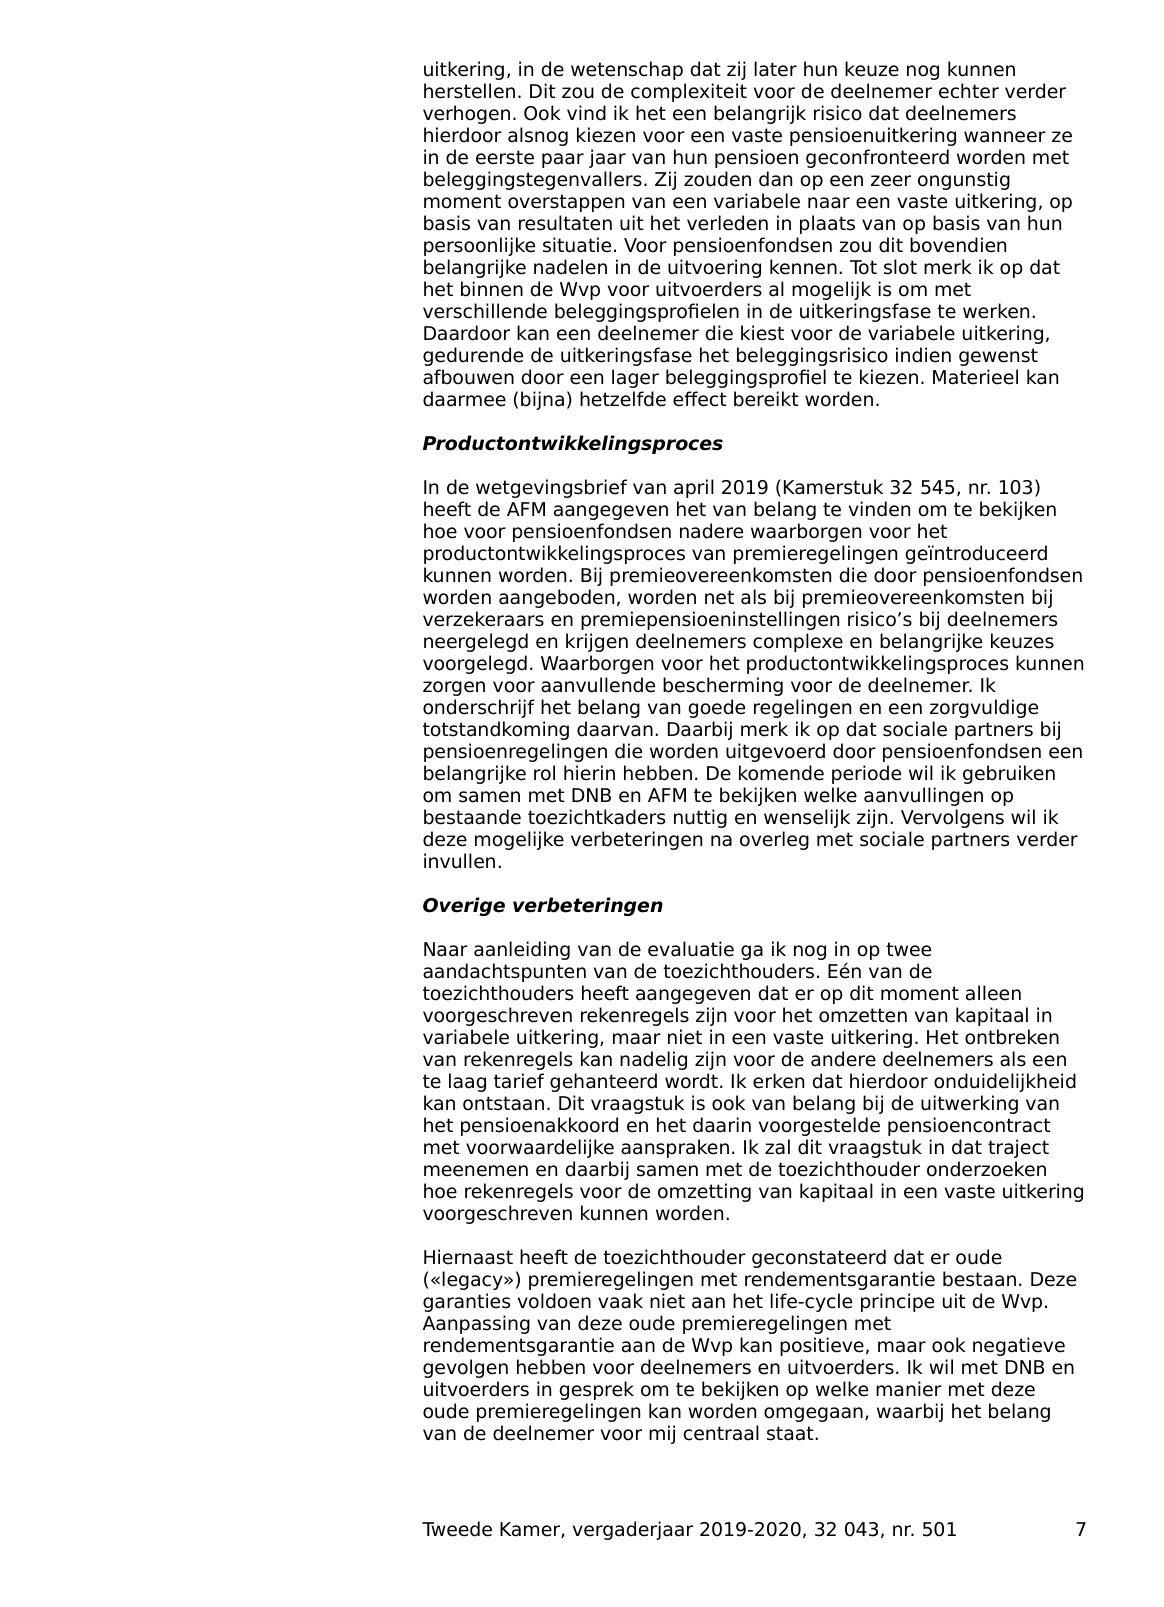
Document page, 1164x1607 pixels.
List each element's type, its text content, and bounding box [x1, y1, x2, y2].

text In de wetgevingsbrief van april 2019 (Kamerstuk 32 545, nr. 103) heeft de AFM aangegeven het van belang te vinden om te bekijken hoe voor pensioenfondsen nadere waarborgen voor het productontwikkelingsproces van premieregelingen geïntroduceerd kunnen worden. Bij premieovereenkomsten die door pensioenfondsen worden aangeboden, worden net als bij premieovereenkomsten bij verzekeraars en premiepensioeninstellingen risico’s bij deelnemers neergelegd en krijgen deelnemers complexe en belangrijke keuzes voorgelegd. Waarborgen voor het productontwikkelingsproces kunnen zorgen voor aanvullende bescherming voor de deelnemer. Ik onderschrijf het belang van goede regelingen en een zorgvuldige totstandkoming daarvan. Daarbij merk ik op dat sociale partners bij pensioenregelingen die worden uitgevoerd door pensioenfondsen een belangrijke rol hierin hebben. De komende periode wil ik gebruiken om samen met DNB en AFM te bekijken welke aanvullingen op bestaande toezichtkaders nuttig en wenselijk zijn. Vervolgens wil ik deze mogelijke verbeteringen na overleg met sociale partners verder invullen. [422, 477, 1087, 873]
subtitle Productontwikkelingsproces [422, 433, 1087, 455]
text Hiernaast heeft de toezichthouder geconstateerd dat er oude («legacy») premieregelingen met rendementsgarantie bestaan. Deze garanties voldoen vaak niet aan het life-cycle principe uit de Wvp. Aanpassing van deze oude premieregelingen met rendementsgarantie aan de Wvp kan positieve, maar ook negatieve gevolgen hebben voor deelnemers en uitvoerders. Ik wil met DNB en uitvoerders in gesprek om te bekijken op welke manier met deze oude premieregelingen kan worden omgegaan, waarbij het belang van de deelnemer voor mij centraal staat. [422, 1247, 1087, 1445]
text Naar aanleiding van de evaluatie ga ik nog in op twee aandachtspunten van de toezichthouders. Eén van de toezichthouders heeft aangegeven dat er op dit moment alleen voorgeschreven rekenregels zijn voor het omzetten van kapitaal in variabele uitkering, maar niet in een vaste uitkering. Het ontbreken van rekenregels kan nadelig zijn voor de andere deelnemers als een te laag tarief gehanteerd wordt. Ik erken dat hierdoor onduidelijkheid kan ontstaan. Dit vraagstuk is ook van belang bij de uitwerking van het pensioenakkoord en het daarin voorgestelde pensioencontract met voorwaardelijke aanspraken. Ik zal dit vraagstuk in dat traject meenemen en daarbij samen met de toezichthouder onderzoeken hoe rekenregels voor de omzetting van kapitaal in een vaste uitkering voorgeschreven kunnen worden. [422, 939, 1087, 1225]
subtitle Overige verbeteringen [422, 895, 1087, 917]
text uitkering, in de wetenschap dat zij later hun keuze nog kunnen herstellen. Dit zou de complexiteit voor de deelnemer echter verder verhogen. Ook vind ik het een belangrijk risico dat deelnemers hierdoor alsnog kiezen voor een vaste pensioenuitkering wanneer ze in de eerste paar jaar van hun pensioen geconfronteerd worden met beleggingstegenvallers. Zij zouden dan op een zeer ongunstig moment overstappen van een variabele naar een vaste uitkering, op basis van resultaten uit het verleden in plaats van op basis van hun persoonlijke situatie. Voor pensioenfondsen zou dit bovendien belangrijke nadelen in de uitvoering kennen. Tot slot merk ik op dat het binnen de Wvp voor uitvoerders al mogelijk is om met verschillende beleggingsprofielen in de uitkeringsfase te werken. Daardoor kan een deelnemer die kiest voor de variabele uitkering, gedurende de uitkeringsfase het beleggingsrisico indien gewenst afbouwen door een lager beleggingsprofiel te kiezen. Materieel kan daarmee (bijna) hetzelfde effect bereikt worden. [422, 59, 1087, 411]
